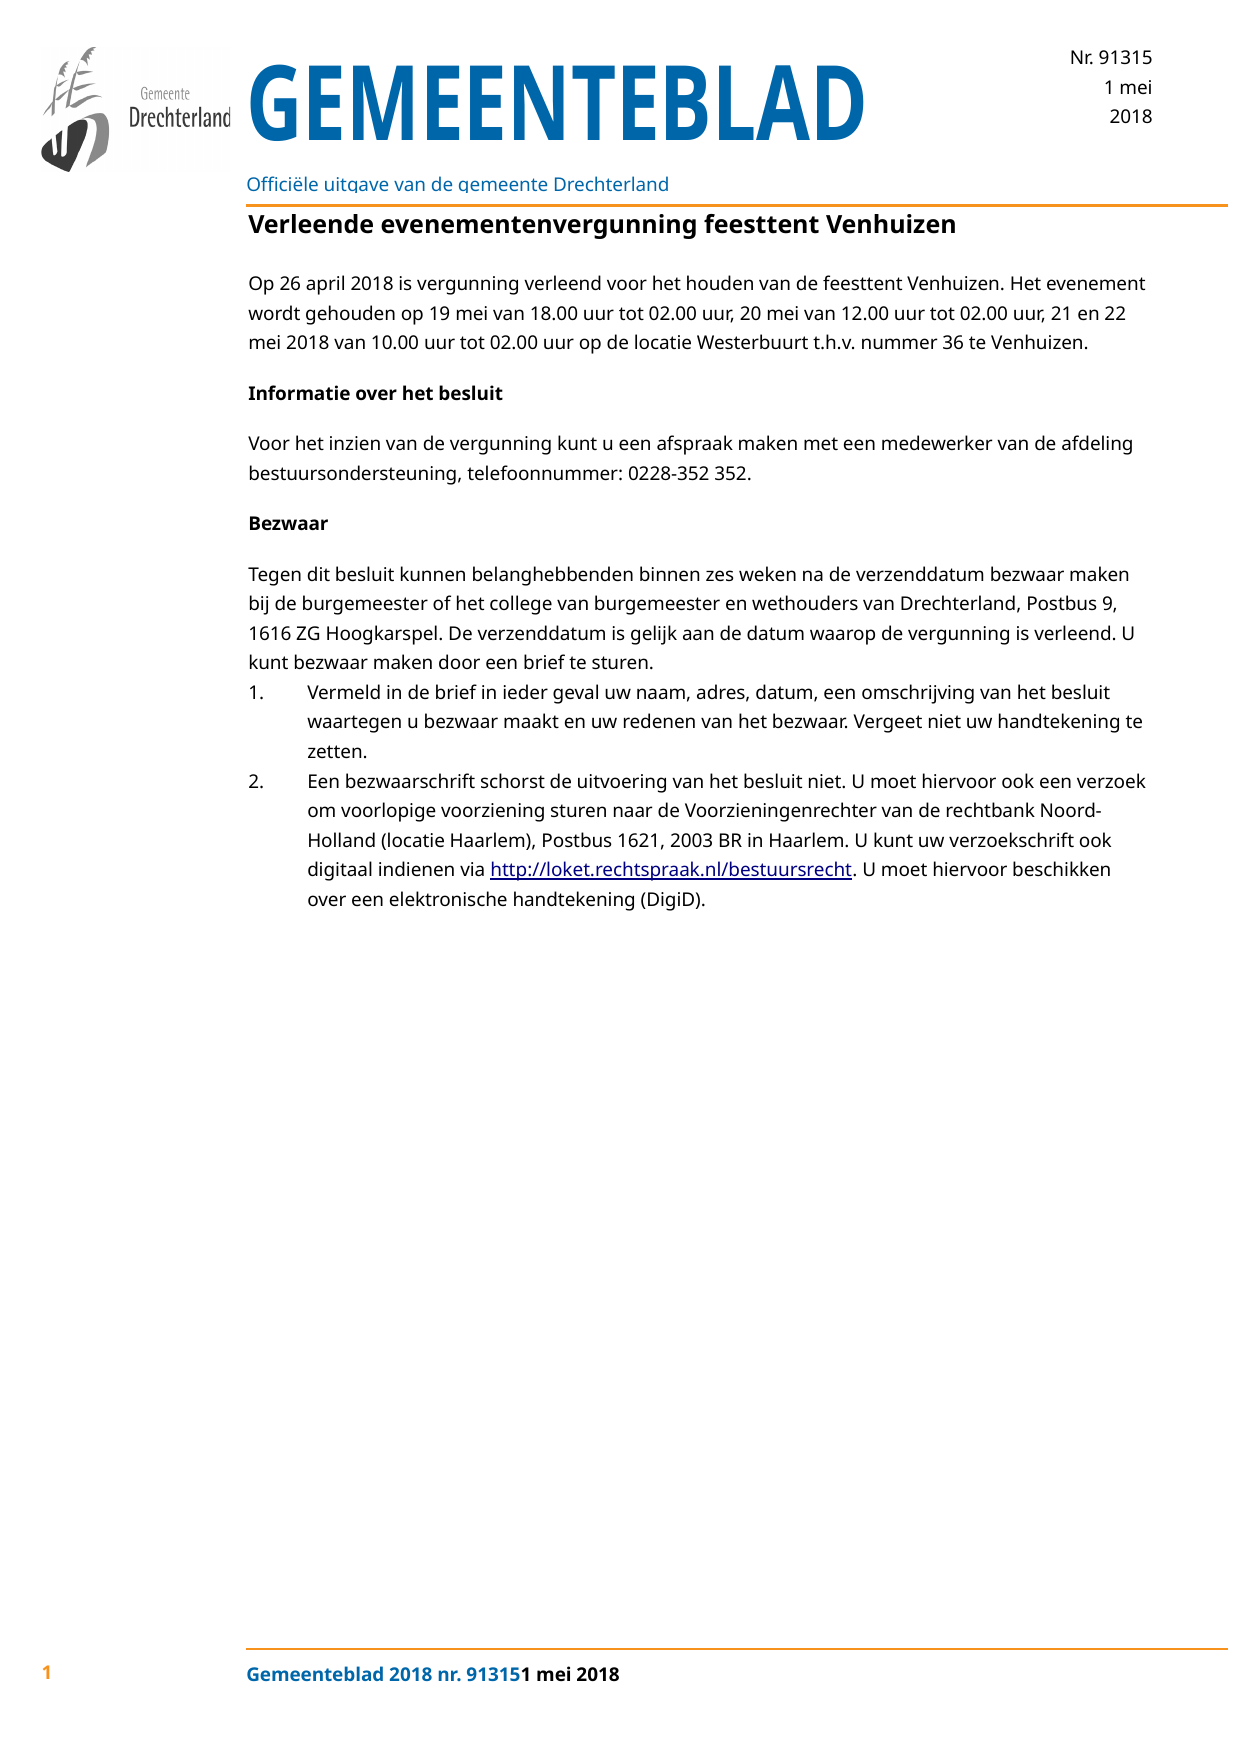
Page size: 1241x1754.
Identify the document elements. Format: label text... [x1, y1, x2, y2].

text Bezwaar [248, 510, 1152, 536]
list Een bezwaarschrift schorst de uitvoering van het besluit niet. U moet hiervoor ook een verzoek om voorlopige voorziening sturen naar de Voorzieningenrechter van de rechtbank Noord-Holland (locatie Haarlem), Postbus 1621, 2003 BR in Haarlem. U kunt uw verzoekschrift ook digitaal indienen via http://loket.rechtspraak.nl/bestuursrecht. U moet hiervoor beschikken over een elektronische handtekening (DigiD). [248, 768, 1152, 912]
text Informatie over het besluit [248, 380, 1152, 406]
text Op 26 april 2018 is vergunning verleend voor het houden van de feesttent Venhuizen. Het evenement wordt gehouden op 19 mei van 18.00 uur tot 02.00 uur, 20 mei van 12.00 uur tot 02.00 uur, 21 en 22 mei 2018 van 10.00 uur tot 02.00 uur op de locatie Westerbuurt t.h.v. nummer 36 te Venhuizen. [248, 270, 1152, 355]
picture [41, 47, 231, 172]
list Vermeld in de brief in ieder geval uw naam, adres, datum, een omschrijving van het besluit waartegen u bezwaar maakt en uw redenen van het bezwaar. Vergeet niet uw handtekening te zetten. [248, 679, 1152, 764]
text Voor het inzien van de vergunning kunt u een afspraak maken met een medewerker van de afdeling bestuursondersteuning, telefoonnummer: 0228-352 352. [248, 430, 1152, 486]
text Verleende evenementenvergunning feesttent Venhuizen [248, 207, 1152, 241]
text Tegen dit besluit kunnen belanghebbenden binnen zes weken na de verzenddatum bezwaar maken bij de burgemeester of het college van burgemeester en wethouders van Drechterland, Postbus 9, 1616 ZG Hoogkarspel. De verzenddatum is gelijk aan de datum waarop de vergunning is verleend. U kunt bezwaar maken door een brief te sturen. [248, 561, 1152, 675]
